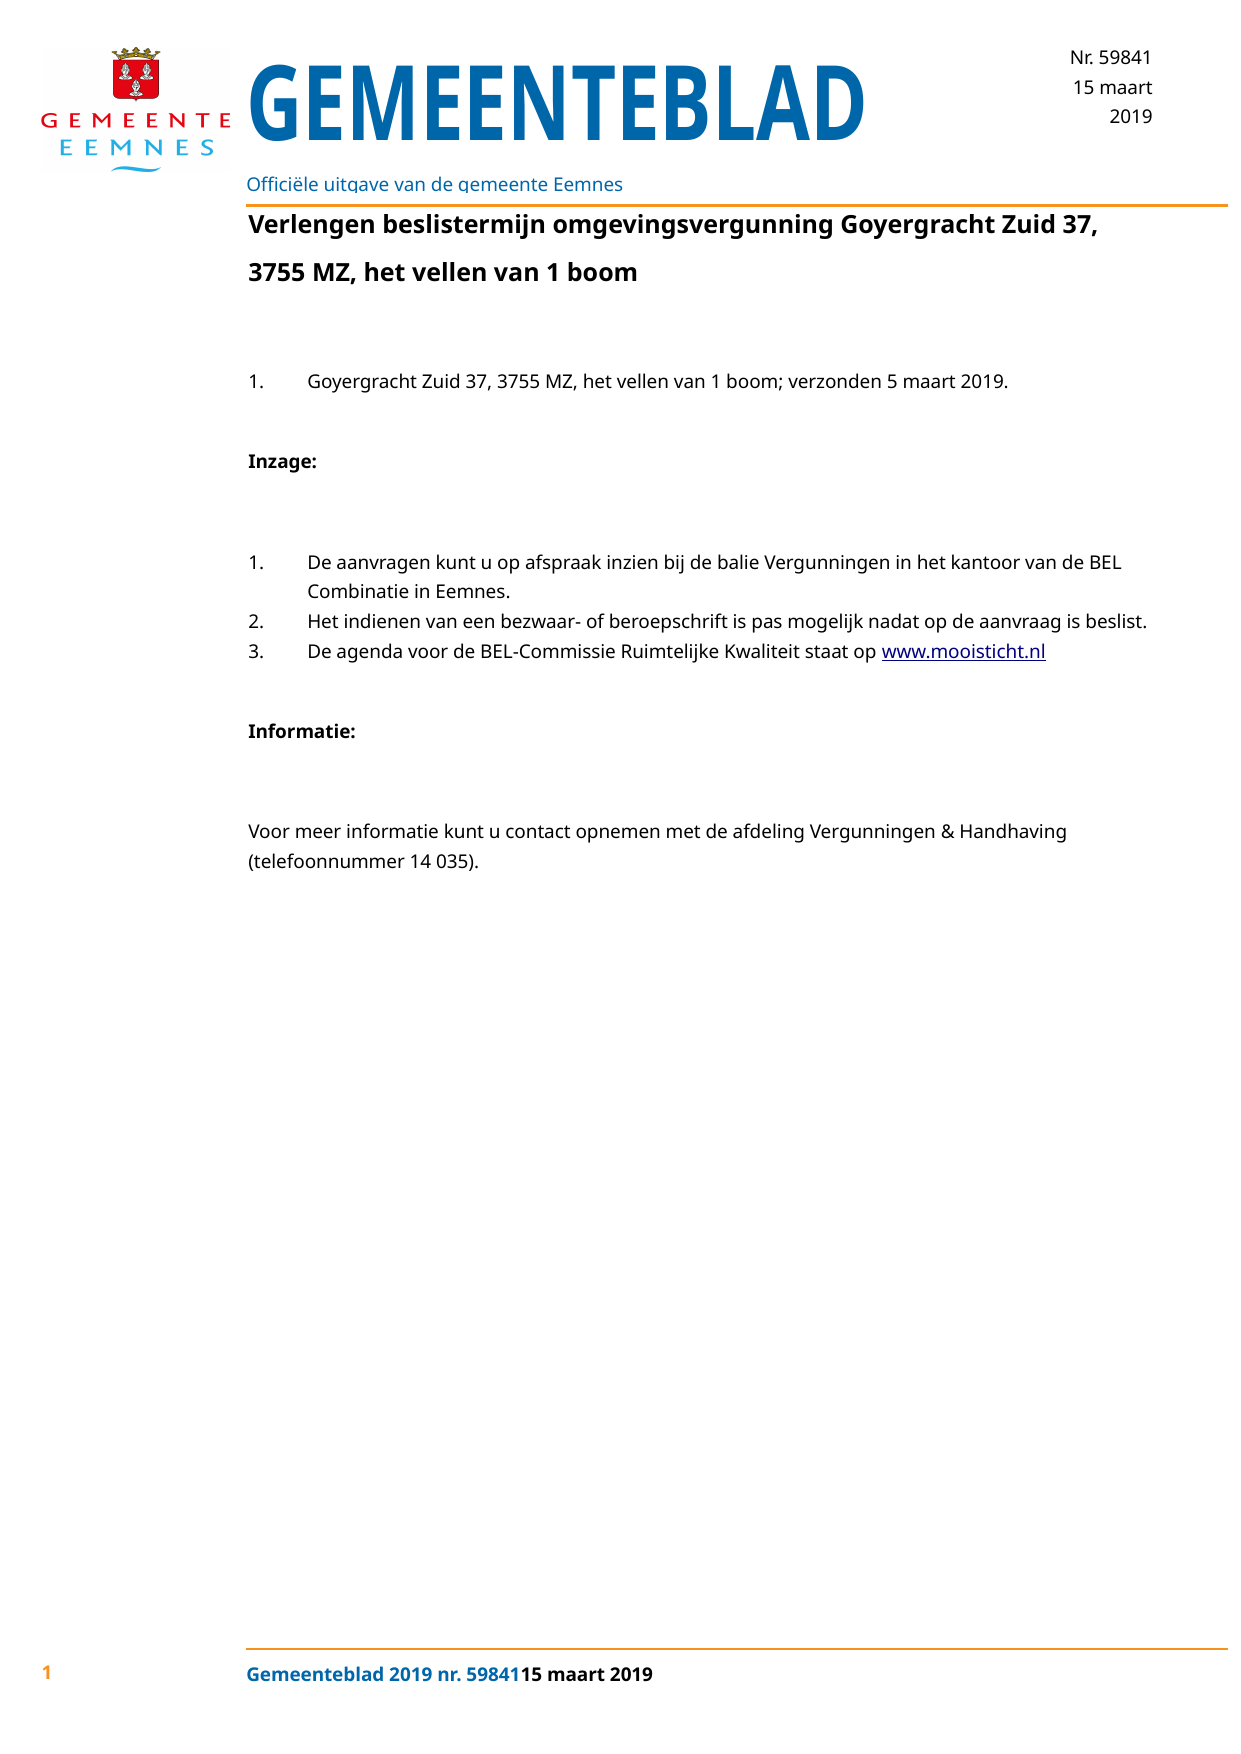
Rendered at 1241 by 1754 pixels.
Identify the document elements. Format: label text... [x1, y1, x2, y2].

list De agenda voor de BEL-Commissie Ruimtelijke Kwaliteit staat op www.mooisticht.nl [248, 638, 1152, 664]
list Het indienen van een bezwaar- of beroepschrift is pas mogelijk nadat op de aanvraag is beslist. [248, 608, 1152, 634]
text Verlengen beslistermijn omgevingsvergunning Goyergracht Zuid 37, 3755 MZ, het vellen van 1 boom [248, 207, 1152, 288]
list De aanvragen kunt u op afspraak inzien bij de balie Vergunningen in het kantoor van de BEL Combinatie in Eemnes. [248, 549, 1152, 604]
text Inzage: [248, 448, 1152, 474]
text Voor meer informatie kunt u contact opnemen met de afdeling Vergunningen & Handhaving (telefoonnummer 14 035). [248, 819, 1152, 874]
text Informatie: [248, 718, 1152, 744]
picture [41, 47, 231, 172]
list Goyergracht Zuid 37, 3755 MZ, het vellen van 1 boom; verzonden 5 maart 2019. [248, 368, 1152, 394]
